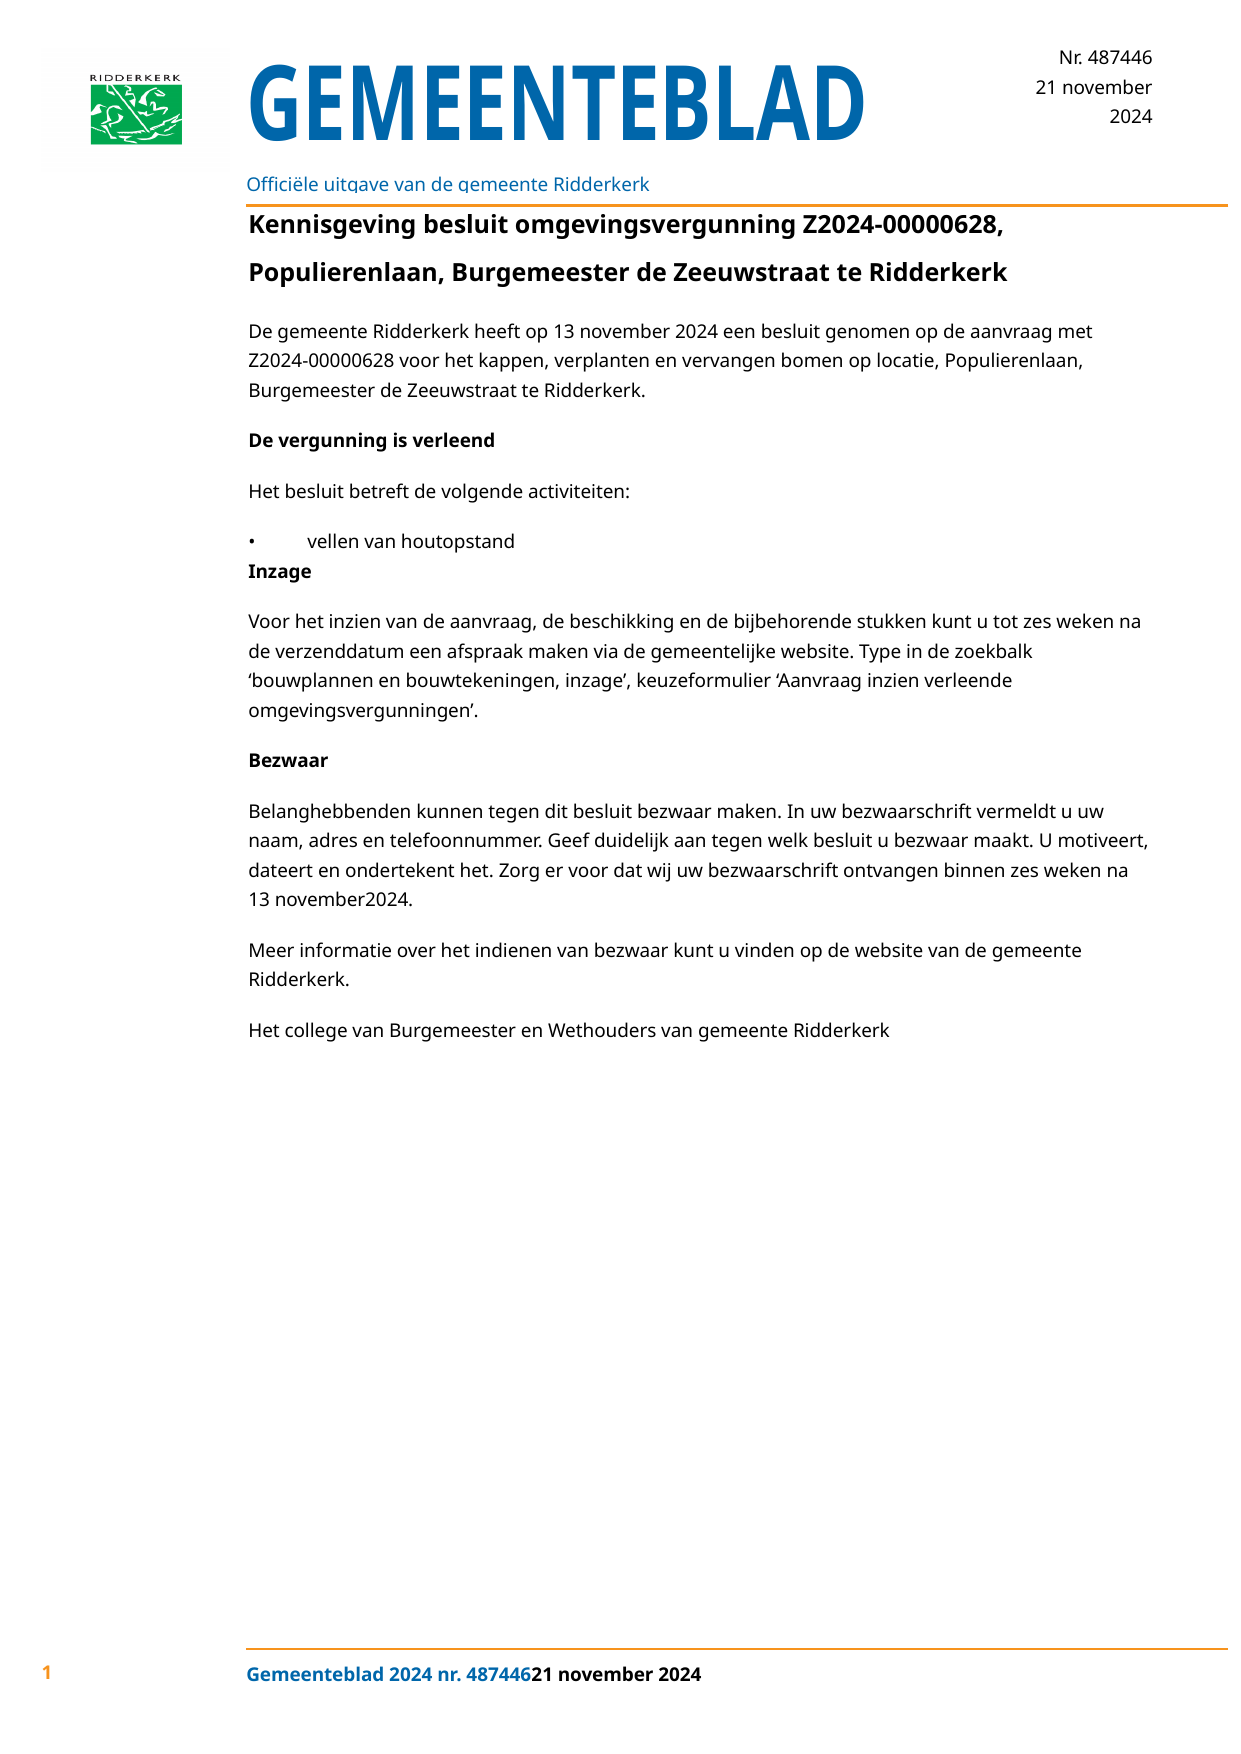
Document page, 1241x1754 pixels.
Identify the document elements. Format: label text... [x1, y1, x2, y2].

text De vergunning is verleend [248, 427, 1152, 453]
text De gemeente Ridderkerk heeft op 13 november 2024 een besluit genomen op de aanvraag met Z2024-00000628 voor het kappen, verplanten en vervangen bomen op locatie, Populierenlaan, Burgemeester de Zeeuwstraat te Ridderkerk. [248, 318, 1152, 403]
text Het besluit betreft de volgende activiteiten: [248, 478, 1152, 504]
list vellen van houtopstand [248, 528, 1152, 554]
text Het college van Burgemeester en Wethouders van gemeente Ridderkerk [248, 1017, 1152, 1043]
text Inzage [248, 558, 1152, 584]
text Kennisgeving besluit omgevingsvergunning Z2024-00000628, Populierenlaan, Burgemeester de Zeeuwstraat te Ridderkerk [248, 207, 1152, 288]
text Bezwaar [248, 747, 1152, 773]
text Voor het inzien van de aanvraag, de beschikking en de bijbehorende stukken kunt u tot zes weken na de verzenddatum een afspraak maken via de gemeentelijke website. Type in de zoekbalk ‘bouwplannen en bouwtekeningen, inzage’, keuzeformulier ‘Aanvraag inzien verleende omgevingsvergunningen’. [248, 608, 1152, 723]
picture [41, 47, 231, 172]
text Meer informatie over het indienen van bezwaar kunt u vinden op de website van de gemeente Ridderkerk. [248, 937, 1152, 992]
text Belanghebbenden kunnen tegen dit besluit bezwaar maken. In uw bezwaarschrift vermeldt u uw naam, adres en telefoonnummer. Geef duidelijk aan tegen welk besluit u bezwaar maakt. U motiveert, dateert en ondertekent het. Zorg er voor dat wij uw bezwaarschrift ontvangen binnen zes weken na 13 november2024. [248, 798, 1152, 912]
